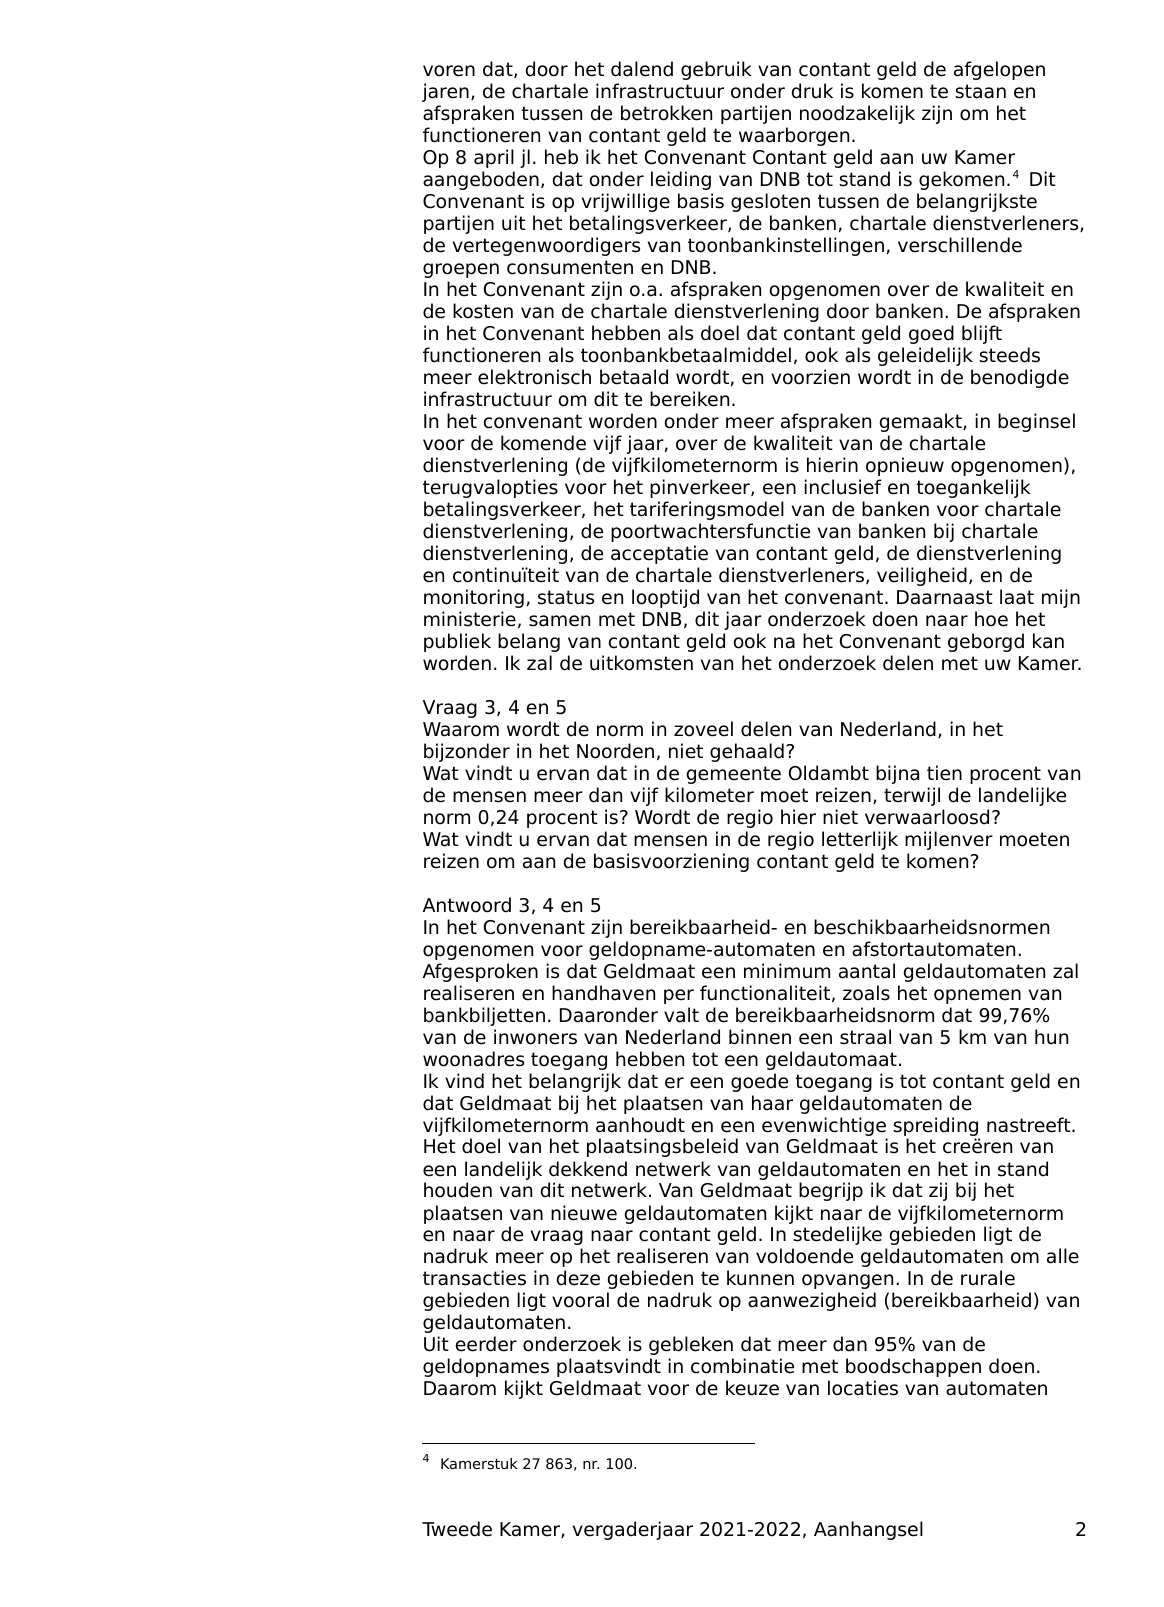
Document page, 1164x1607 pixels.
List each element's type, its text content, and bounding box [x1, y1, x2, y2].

text Waarom wordt de norm in zoveel delen van Nederland, in het bijzonder in het Noorden, niet gehaald? [422, 719, 1087, 763]
text Antwoord 3, 4 en 5 [422, 895, 1087, 917]
text Op 8 april jl. heb ik het Convenant Contant geld aan uw Kamer aangeboden, dat onder leiding van DNB tot stand is gekomen. Dit Convenant is op vrijwillige basis gesloten tussen de belangrijkste partijen uit het betalingsverkeer, de banken, chartale dienstverleners, de vertegenwoordigers van toonbankinstellingen, verschillende groepen consumenten en DNB. [422, 147, 1087, 279]
text Kamerstuk 27 863, nr. 100. [422, 1452, 1087, 1474]
text Wat vindt u ervan dat in de gemeente Oldambt bijna tien procent van de mensen meer dan vijf kilometer moet reizen, terwijl de landelijke norm 0,24 procent is? Wordt de regio hier niet verwaarloosd? [422, 763, 1087, 828]
text voren dat, door het dalend gebruik van contant geld de afgelopen jaren, de chartale infrastructuur onder druk is komen te staan en afspraken tussen de betrokken partijen noodzakelijk zijn om het functioneren van contant geld te waarborgen. [422, 59, 1087, 147]
text Wat vindt u ervan dat mensen in de regio letterlijk mijlenver moeten reizen om aan de basisvoorziening contant geld te komen? [422, 828, 1087, 872]
text In het Convenant zijn bereikbaarheid- en beschikbaarheidsnormen opgenomen voor geldopname-automaten en afstortautomaten. Afgesproken is dat Geldmaat een minimum aantal geldautomaten zal realiseren en handhaven per functionaliteit, zoals het opnemen van bankbiljetten. Daaronder valt de bereikbaarheidsnorm dat 99,76% van de inwoners van Nederland binnen een straal van 5 km van hun woonadres toegang hebben tot een geldautomaat. [422, 917, 1087, 1071]
text Ik vind het belangrijk dat er een goede toegang is tot contant geld en dat Geldmaat bij het plaatsen van haar geldautomaten de vijfkilometernorm aanhoudt en een evenwichtige spreiding nastreeft. [422, 1071, 1087, 1136]
text Het doel van het plaatsingsbeleid van Geldmaat is het creëren van een landelijk dekkend netwerk van geldautomaten en het in stand houden van dit netwerk. Van Geldmaat begrijp ik dat zij bij het plaatsen van nieuwe geldautomaten kijkt naar de vijfkilometernorm en naar de vraag naar contant geld. In stedelijke gebieden ligt de nadruk meer op het realiseren van voldoende geldautomaten om alle transacties in deze gebieden te kunnen opvangen. In de rurale gebieden ligt vooral de nadruk op aanwezigheid (bereikbaarheid) van geldautomaten. [422, 1136, 1087, 1334]
text In het convenant worden onder meer afspraken gemaakt, in beginsel voor de komende vijf jaar, over de kwaliteit van de chartale dienstverlening (de vijfkilometernorm is hierin opnieuw opgenomen), terugvalopties voor het pinverkeer, een inclusief en toegankelijk betalingsverkeer, het tariferingsmodel van de banken voor chartale dienstverlening, de poortwachtersfunctie van banken bij chartale dienstverlening, de acceptatie van contant geld, de dienstverlening en continuïteit van de chartale dienstverleners, veiligheid, en de monitoring, status en looptijd van het convenant. Daarnaast laat mijn ministerie, samen met DNB, dit jaar onderzoek doen naar hoe het publiek belang van contant geld ook na het Convenant geborgd kan worden. Ik zal de uitkomsten van het onderzoek delen met uw Kamer. [422, 411, 1087, 674]
text Vraag 3, 4 en 5 [422, 697, 1087, 719]
text Uit eerder onderzoek is gebleken dat meer dan 95% van de geldopnames plaatsvindt in combinatie met boodschappen doen. Daarom kijkt Geldmaat voor de keuze van locaties van automaten [422, 1334, 1087, 1400]
text In het Convenant zijn o.a. afspraken opgenomen over de kwaliteit en de kosten van de chartale dienstverlening door banken. De afspraken in het Convenant hebben als doel dat contant geld goed blijft functioneren als toonbankbetaalmiddel, ook als geleidelijk steeds meer elektronisch betaald wordt, en voorzien wordt in de benodigde infrastructuur om dit te bereiken. [422, 279, 1087, 411]
